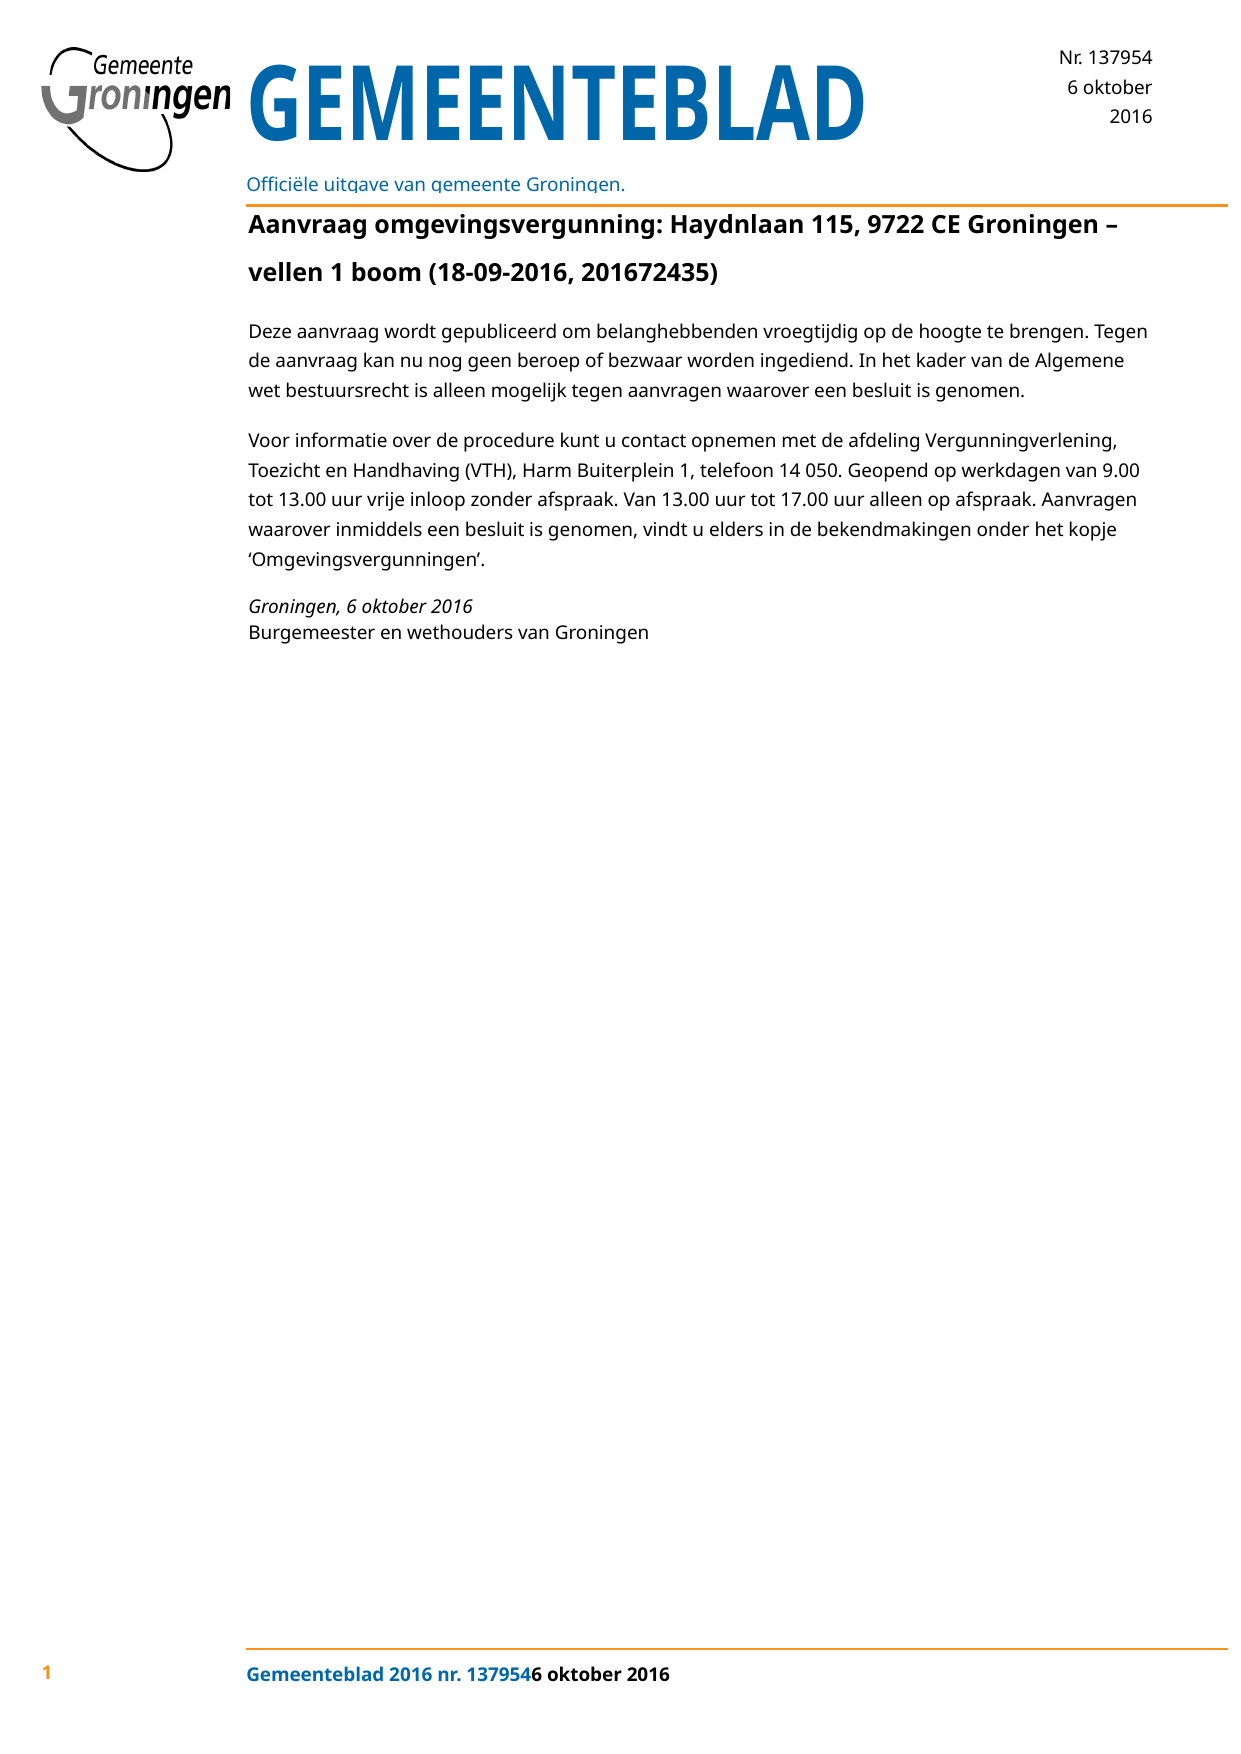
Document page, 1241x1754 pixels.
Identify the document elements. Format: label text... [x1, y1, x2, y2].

text Groningen, 6 oktober 2016 [248, 594, 1152, 619]
picture [41, 47, 231, 172]
text Burgemeester en wethouders van Groningen [248, 619, 1152, 645]
text Voor informatie over de procedure kunt u contact opnemen met de afdeling Vergunningverlening, Toezicht en Handhaving (VTH), Harm Buiterplein 1, telefoon 14 050. Geopend op werkdagen van 9.00 tot 13.00 uur vrije inloop zonder afspraak. Van 13.00 uur tot 17.00 uur alleen op afspraak. Aanvragen waarover inmiddels een besluit is genomen, vindt u elders in de bekendmakingen onder het kopje ‘Omgevingsvergunningen’. [248, 427, 1152, 572]
text Deze aanvraag wordt gepubliceerd om belanghebbenden vroegtijdig op de hoogte te brengen. Tegen de aanvraag kan nu nog geen beroep of bezwaar worden ingediend. In het kader van de Algemene wet bestuursrecht is alleen mogelijk tegen aanvragen waarover een besluit is genomen. [248, 318, 1152, 403]
text Aanvraag omgevingsvergunning: Haydnlaan 115, 9722 CE Groningen – vellen 1 boom (18-09-2016, 201672435) [248, 207, 1152, 288]
